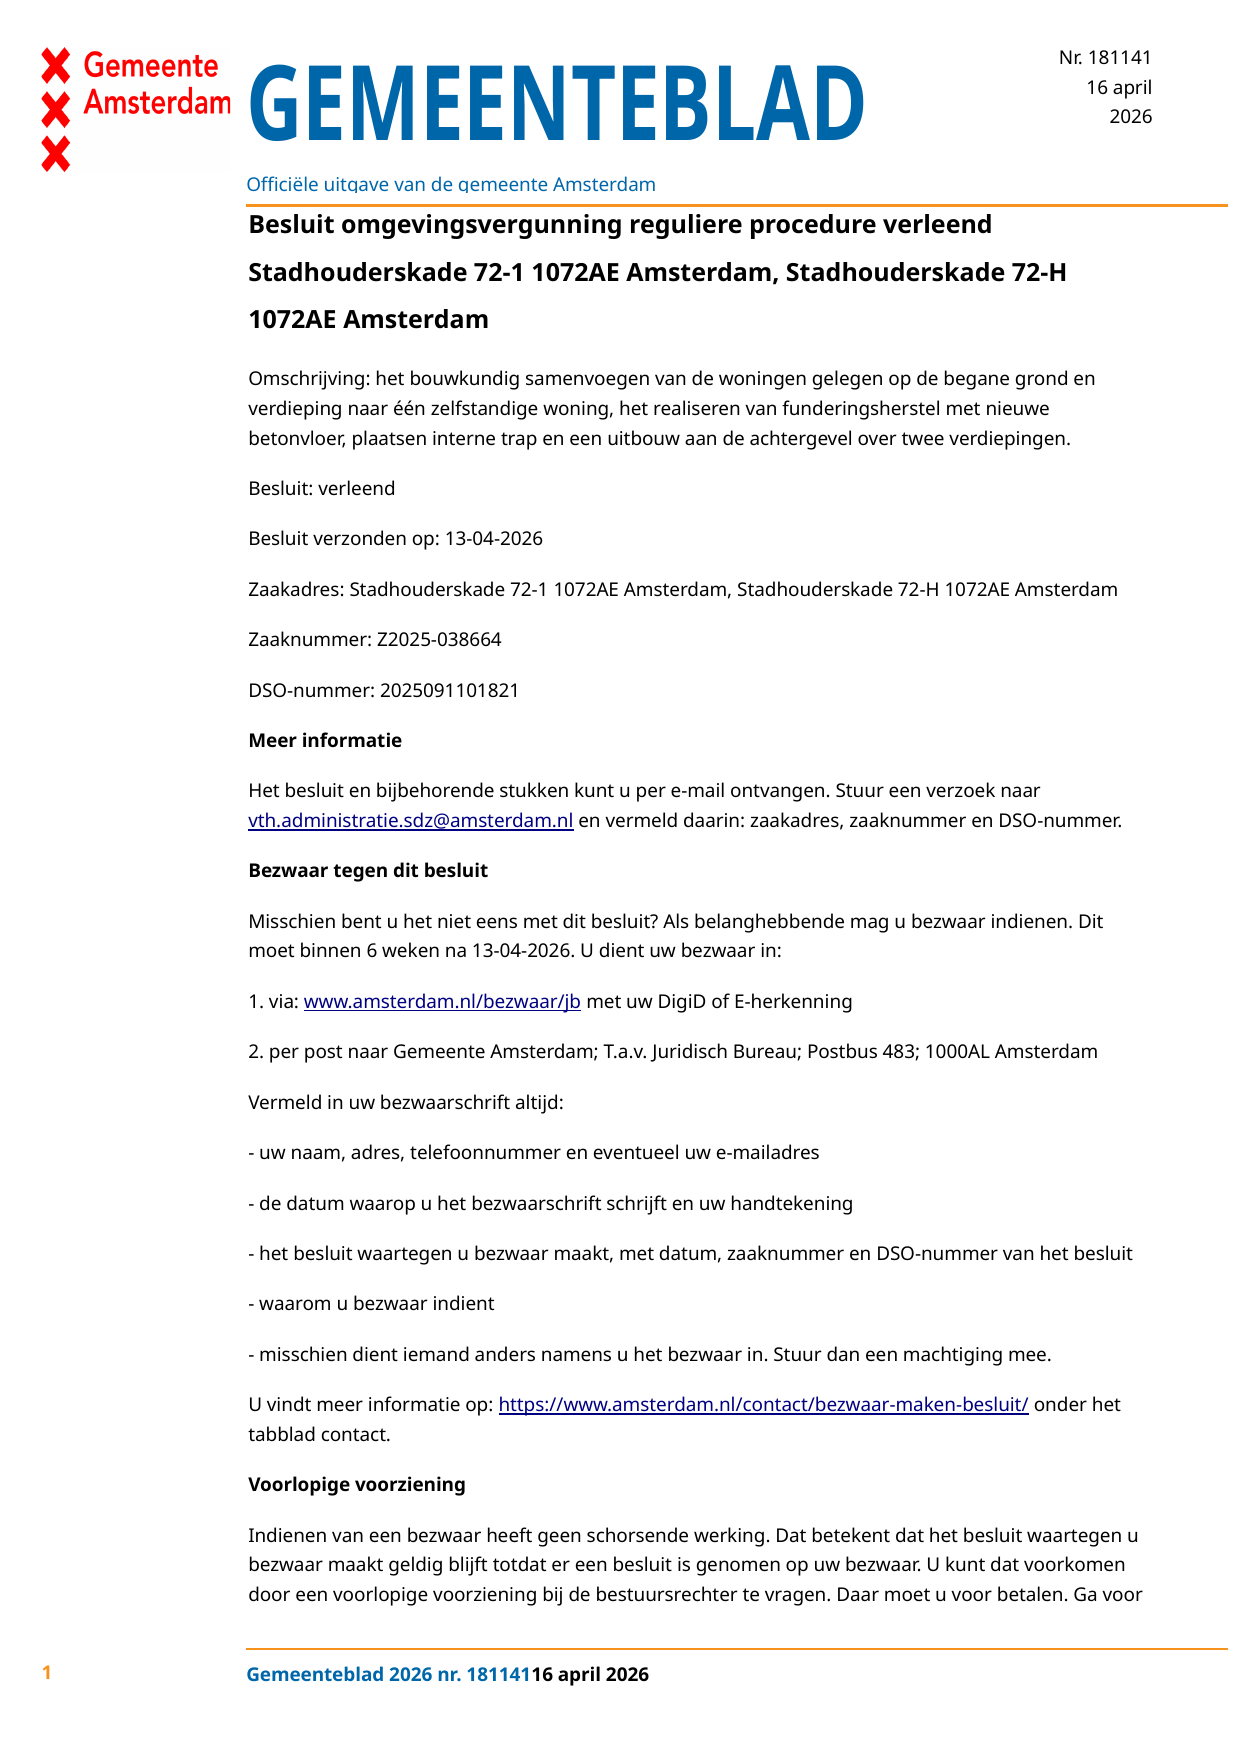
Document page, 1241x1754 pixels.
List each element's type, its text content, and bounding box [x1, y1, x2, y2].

text - de datum waarop u het bezwaarschrift schrijft en uw handtekening [248, 1190, 1152, 1215]
text 2. per post naar Gemeente Amsterdam; T.a.v. Juridisch Bureau; Postbus 483; 1000AL Amsterdam [248, 1038, 1152, 1064]
picture [41, 47, 231, 172]
text 1. via: www.amsterdam.nl/bezwaar/jb met uw DigiD of E-herkenning [248, 988, 1152, 1014]
text - waarom u bezwaar indient [248, 1291, 1152, 1316]
text - misschien dient iemand anders namens u het bezwaar in. Stuur dan een machtiging mee. [248, 1341, 1152, 1367]
text Besluit verzonden op: 13-04-2026 [248, 526, 1152, 551]
text Vermeld in uw bezwaarschrift altijd: [248, 1089, 1152, 1114]
text Het besluit en bijbehorende stukken kunt u per e-mail ontvangen. Stuur een verzoek naar vth.administratie.sdz@amsterdam.nl en vermeld daarin: zaakadres, zaaknummer en DSO-nummer. [248, 778, 1152, 833]
text Zaaknummer: Z2025-038664 [248, 626, 1152, 652]
text Zaakadres: Stadhouderskade 72-1 1072AE Amsterdam, Stadhouderskade 72-H 1072AE Amsterdam [248, 576, 1152, 602]
text - het besluit waartegen u bezwaar maakt, met datum, zaaknummer en DSO-nummer van het besluit [248, 1240, 1152, 1266]
text Voorlopige voorziening [248, 1471, 1152, 1497]
text Bezwaar tegen dit besluit [248, 858, 1152, 883]
text DSO-nummer: 2025091101821 [248, 677, 1152, 702]
text Indienen van een bezwaar heeft geen schorsende werking. Dat betekent dat het besluit waartegen u bezwaar maakt geldig blijft totdat er een besluit is genomen op uw bezwaar. U kunt dat voorkomen door een voorlopige voorziening bij de bestuursrechter te vragen. Daar moet u voor betalen. Ga voor [248, 1522, 1152, 1607]
text Besluit: verleend [248, 475, 1152, 501]
text - uw naam, adres, telefoonnummer en eventueel uw e-mailadres [248, 1139, 1152, 1165]
text Besluit omgevingsvergunning reguliere procedure verleend Stadhouderskade 72-1 1072AE Amsterdam, Stadhouderskade 72-H 1072AE Amsterdam [248, 207, 1152, 336]
text U vindt meer informatie op: https://www.amsterdam.nl/contact/bezwaar-maken-besluit/ onder het tabblad contact. [248, 1391, 1152, 1447]
text Meer informatie [248, 727, 1152, 753]
text Misschien bent u het niet eens met dit besluit? Als belanghebbende mag u bezwaar indienen. Dit moet binnen 6 weken na 13-04-2026. U dient uw bezwaar in: [248, 908, 1152, 963]
text Omschrijving: het bouwkundig samenvoegen van de woningen gelegen op de begane grond en verdieping naar één zelfstandige woning, het realiseren van funderingsherstel met nieuwe betonvloer, plaatsen interne trap en een uitbouw aan de achtergevel over twee verdiepingen. [248, 366, 1152, 450]
